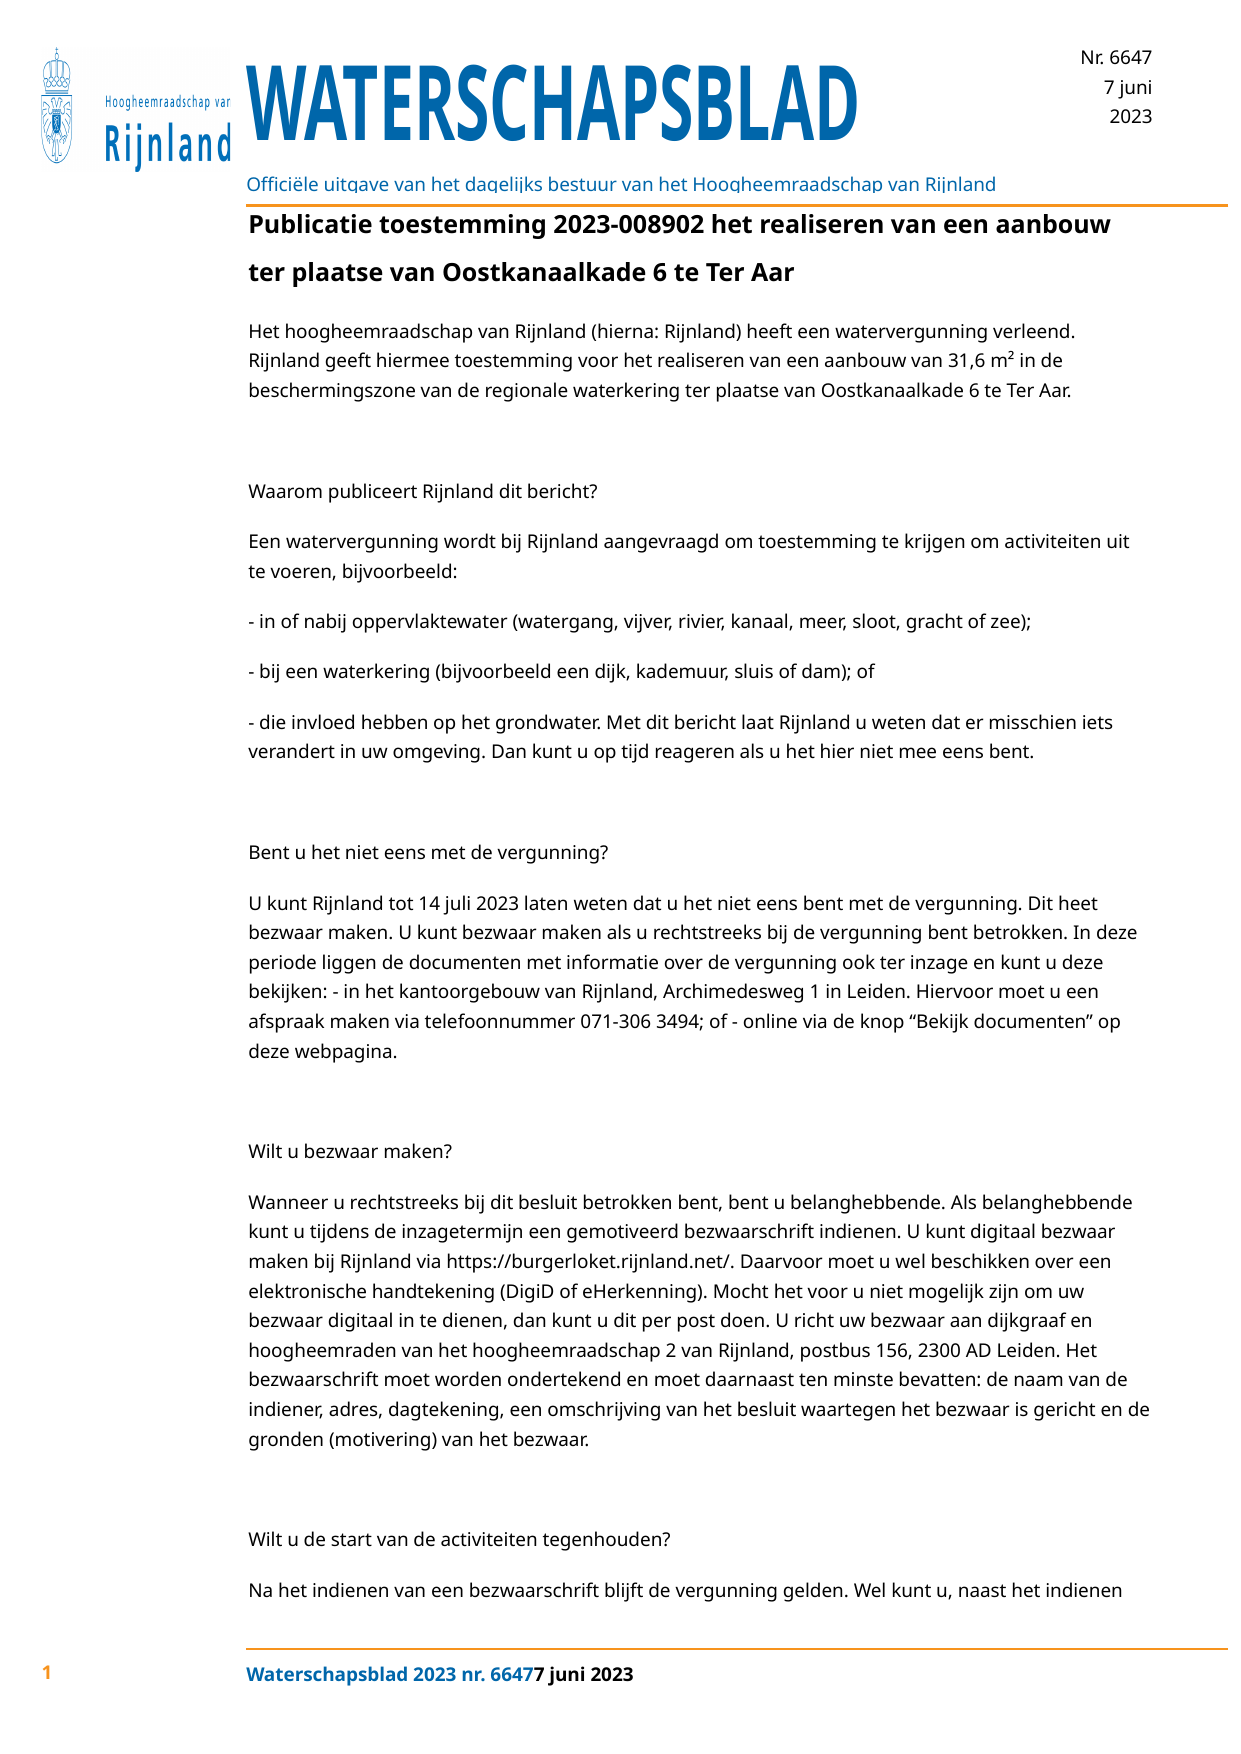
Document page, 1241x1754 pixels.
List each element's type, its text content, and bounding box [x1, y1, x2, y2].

text Een watervergunning wordt bij Rijnland aangevraagd om toestemming te krijgen om activiteiten uit te voeren, bijvoorbeeld: [248, 528, 1152, 584]
text Wilt u bezwaar maken? [248, 1139, 1152, 1164]
text Het hoogheemraadschap van Rijnland (hierna: Rijnland) heeft een watervergunning verleend. Rijnland geeft hiermee toestemming voor het realiseren van een aanbouw van 31,6 m² in de beschermingszone van de regionale waterkering ter plaatse van Oostkanaalkade 6 te Ter Aar. [248, 318, 1152, 403]
text Publicatie toestemming 2023-008902 het realiseren van een aanbouw ter plaatse van Oostkanaalkade 6 te Ter Aar [248, 207, 1152, 288]
text - in of nabij oppervlaktewater (watergang, vijver, rivier, kanaal, meer, sloot, gracht of zee); [248, 608, 1152, 634]
text Bent u het niet eens met de vergunning? [248, 839, 1152, 865]
text Wanneer u rechtstreeks bij dit besluit betrokken bent, bent u belanghebbende. Als belanghebbende kunt u tijdens de inzagetermijn een gemotiveerd bezwaarschrift indienen. U kunt digitaal bezwaar maken bij Rijnland via https://burgerloket.rijnland.net/. Daarvoor moet u wel beschikken over een elektronische handtekening (DigiD of eHerkenning). Mocht het voor u niet mogelijk zijn om uw bezwaar digitaal in te dienen, dan kunt u dit per post doen. U richt uw bezwaar aan dijkgraaf en hoogheemraden van het hoogheemraadschap 2 van Rijnland, postbus 156, 2300 AD Leiden. Het bezwaarschrift moet worden ondertekend en moet daarnaast ten minste bevatten: de naam van de indiener, adres, dagtekening, een omschrijving van het besluit waartegen het bezwaar is gericht en de gronden (motivering) van het bezwaar. [248, 1189, 1152, 1452]
text U kunt Rijnland tot 14 juli 2023 laten weten dat u het niet eens bent met de vergunning. Dit heet bezwaar maken. U kunt bezwaar maken als u rechtstreeks bij de vergunning bent betrokken. In deze periode liggen de documenten met informatie over de vergunning ook ter inzage en kunt u deze bekijken: - in het kantoorgebouw van Rijnland, Archimedesweg 1 in Leiden. Hiervoor moet u een afspraak maken via telefoonnummer 071-306 3494; of - online via de knop “Bekijk documenten” op deze webpagina. [248, 890, 1152, 1064]
text Na het indienen van een bezwaarschrift blijft de vergunning gelden. Wel kunt u, naast het indienen [248, 1577, 1152, 1603]
text Wilt u de start van de activiteiten tegenhouden? [248, 1527, 1152, 1552]
text - die invloed hebben op het grondwater. Met dit bericht laat Rijnland u weten dat er misschien iets verandert in uw omgeving. Dan kunt u op tijd reageren als u het hier niet mee eens bent. [248, 709, 1152, 764]
text - bij een waterkering (bijvoorbeeld een dijk, kademuur, sluis of dam); of [248, 659, 1152, 684]
text Waarom publiceert Rijnland dit bericht? [248, 478, 1152, 504]
picture [41, 47, 231, 172]
